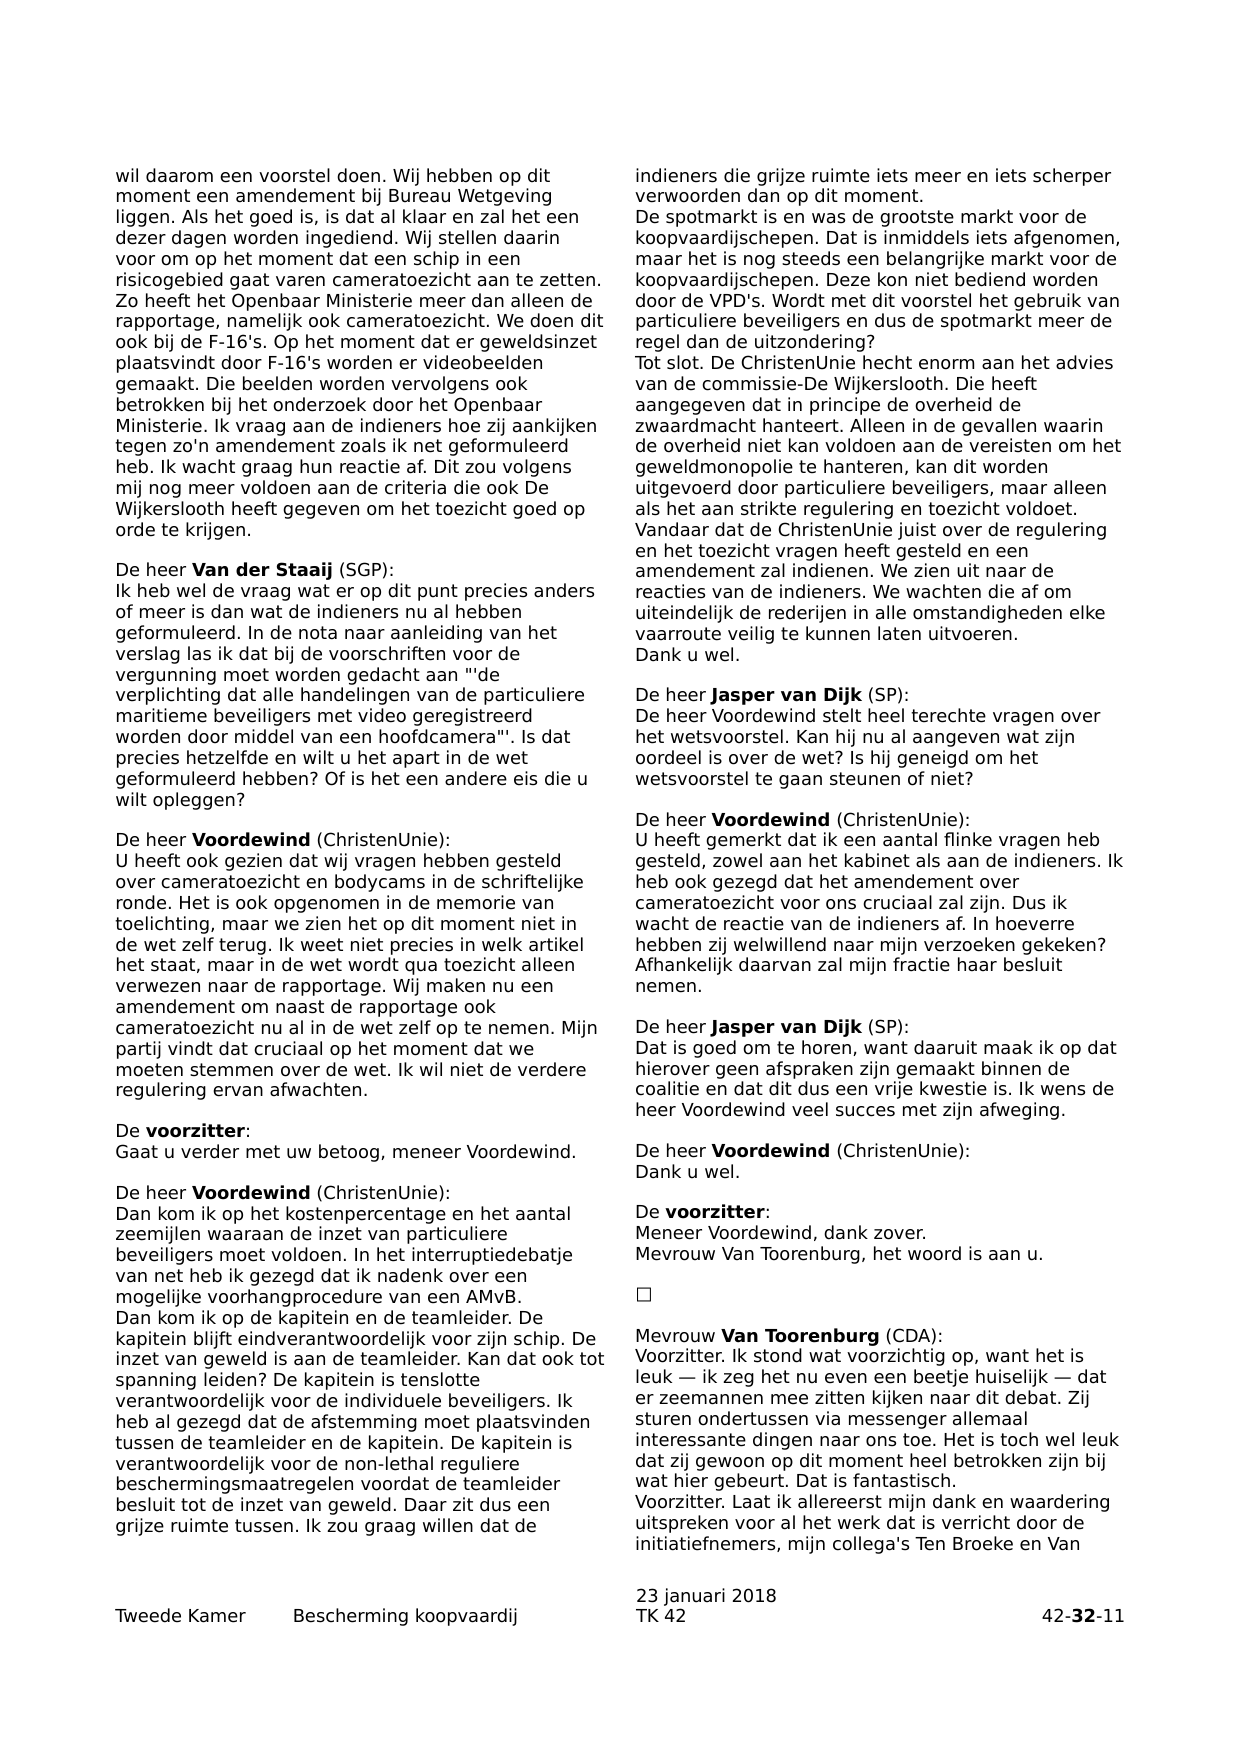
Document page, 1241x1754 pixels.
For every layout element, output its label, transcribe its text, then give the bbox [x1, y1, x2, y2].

text De voorzitter: [635, 1202, 1125, 1223]
text Dank u wel. [635, 644, 1125, 665]
text De voorzitter: [115, 1121, 605, 1142]
text De heer Jasper van Dijk (SP): [635, 685, 1125, 706]
text Tot slot. De ChristenUnie hecht enorm aan het advies van de commissie-De Wijkerslooth. Die heeft aangegeven dat in principe de overheid de zwaardmacht hanteert. Alleen in de gevallen waarin de overheid niet kan voldoen aan de vereisten om het geweldmonopolie te hanteren, kan dit worden uitgevoerd door particuliere beveiligers, maar alleen als het aan strikte regulering en toezicht voldoet. Vandaar dat de ChristenUnie juist over de regulering en het toezicht vragen heeft gesteld en een amendement zal indienen. We zien uit naar de reacties van de indieners. We wachten die af om uiteindelijk de rederijen in alle omstandigheden elke vaarroute veilig te kunnen laten uitvoeren. [635, 353, 1125, 644]
text Meneer Voordewind, dank zover. [635, 1223, 1125, 1244]
text indieners die grijze ruimte iets meer en iets scherper verwoorden dan op dit moment. [635, 165, 1125, 207]
text De heer Voordewind (ChristenUnie): [115, 830, 605, 851]
text Dan kom ik op het kostenpercentage en het aantal zeemijlen waaraan de inzet van particuliere beveiligers moet voldoen. In het interruptiedebatje van net heb ik gezegd dat ik nadenk over een mogelijke voorhangprocedure van een AMvB. [115, 1203, 605, 1307]
text De heer Voordewind (ChristenUnie): [635, 809, 1125, 830]
text Voorzitter. Ik stond wat voorzichtig op, want het is leuk — ik zeg het nu even een beetje huiselijk — dat er zeemannen mee zitten kijken naar dit debat. Zij sturen ondertussen via messenger allemaal interessante dingen naar ons toe. Het is toch wel leuk dat zij gewoon op dit moment heel betrokken zijn bij wat hier gebeurt. Dat is fantastisch. [635, 1346, 1125, 1492]
text Dank u wel. [635, 1162, 1125, 1182]
text Ik heb wel de vraag wat er op dit punt precies anders of meer is dan wat de indieners nu al hebben geformuleerd. In de nota naar aanleiding van het verslag las ik dat bij de voorschriften voor de vergunning moet worden gedacht aan "'de verplichting dat alle handelingen van de particuliere maritieme beveiligers met video geregistreerd worden door middel van een hoofdcamera"'. Is dat precies hetzelfde en wilt u het apart in de wet geformuleerd hebben? Of is het een andere eis die u wilt opleggen? [115, 581, 605, 810]
text De spotmarkt is en was de grootste markt voor de koopvaardijschepen. Dat is inmiddels iets afgenomen, maar het is nog steeds een belangrijke markt voor de koopvaardijschepen. Deze kon niet bediend worden door de VPD's. Wordt met dit voorstel het gebruik van particuliere beveiligers en dus de spotmarkt meer de regel dan de uitzondering? [635, 207, 1125, 353]
text ⬜ [635, 1285, 1125, 1306]
text De heer Van der Staaij (SGP): [115, 560, 605, 581]
text De heer Jasper van Dijk (SP): [635, 1017, 1125, 1037]
text De heer Voordewind (ChristenUnie): [115, 1182, 605, 1203]
text Mevrouw Van Toorenburg, het woord is aan u. [635, 1244, 1125, 1265]
text De heer Voordewind (ChristenUnie): [635, 1141, 1125, 1162]
text De heer Voordewind stelt heel terechte vragen over het wetsvoorstel. Kan hij nu al aangeven wat zijn oordeel is over de wet? Is hij geneigd om het wetsvoorstel te gaan steunen of niet? [635, 706, 1125, 789]
text wil daarom een voorstel doen. Wij hebben op dit moment een amendement bij Bureau Wetgeving liggen. Als het goed is, is dat al klaar en zal het een dezer dagen worden ingediend. Wij stellen daarin voor om op het moment dat een schip in een risicogebied gaat varen cameratoezicht aan te zetten. Zo heeft het Openbaar Ministerie meer dan alleen de rapportage, namelijk ook cameratoezicht. We doen dit ook bij de F-16's. Op het moment dat er geweldsinzet plaatsvindt door F-16's worden er videobeelden gemaakt. Die beelden worden vervolgens ook betrokken bij het onderzoek door het Openbaar Ministerie. Ik vraag aan de indieners hoe zij aankijken tegen zo'n amendement zoals ik net geformuleerd heb. Ik wacht graag hun reactie af. Dit zou volgens mij nog meer voldoen aan de criteria die ook De Wijkerslooth heeft gegeven om het toezicht goed op orde te krijgen. [115, 165, 605, 540]
text Dan kom ik op de kapitein en de teamleider. De kapitein blijft eindverantwoordelijk voor zijn schip. De inzet van geweld is aan de teamleider. Kan dat ook tot spanning leiden? De kapitein is tenslotte verantwoordelijk voor de individuele beveiligers. Ik heb al gezegd dat de afstemming moet plaatsvinden tussen de teamleider en de kapitein. De kapitein is verantwoordelijk voor de non-lethal reguliere beschermingsmaatregelen voordat de teamleider besluit tot de inzet van geweld. Daar zit dus een grijze ruimte tussen. Ik zou graag willen dat de [115, 1307, 605, 1537]
text U heeft gemerkt dat ik een aantal flinke vragen heb gesteld, zowel aan het kabinet als aan de indieners. Ik heb ook gezegd dat het amendement over cameratoezicht voor ons cruciaal zal zijn. Dus ik wacht de reactie van de indieners af. In hoeverre hebben zij welwillend naar mijn verzoeken gekeken? Afhankelijk daarvan zal mijn fractie haar besluit nemen. [635, 830, 1125, 997]
text Mevrouw Van Toorenburg (CDA): [635, 1326, 1125, 1346]
text U heeft ook gezien dat wij vragen hebben gesteld over cameratoezicht en bodycams in de schriftelijke ronde. Het is ook opgenomen in de memorie van toelichting, maar we zien het op dit moment niet in de wet zelf terug. Ik weet niet precies in welk artikel het staat, maar in de wet wordt qua toezicht alleen verwezen naar de rapportage. Wij maken nu een amendement om naast de rapportage ook cameratoezicht nu al in de wet zelf op te nemen. Mijn partij vindt dat cruciaal op het moment dat we moeten stemmen over de wet. Ik wil niet de verdere regulering ervan afwachten. [115, 851, 605, 1101]
text Dat is goed om te horen, want daaruit maak ik op dat hierover geen afspraken zijn gemaakt binnen de coalitie en dat dit dus een vrije kwestie is. Ik wens de heer Voordewind veel succes met zijn afweging. [635, 1037, 1125, 1121]
text Voorzitter. Laat ik allereerst mijn dank en waardering uitspreken voor al het werk dat is verricht door de initiatiefnemers, mijn collega's Ten Broeke en Van [635, 1492, 1125, 1554]
text Gaat u verder met uw betoog, meneer Voordewind. [115, 1142, 605, 1162]
